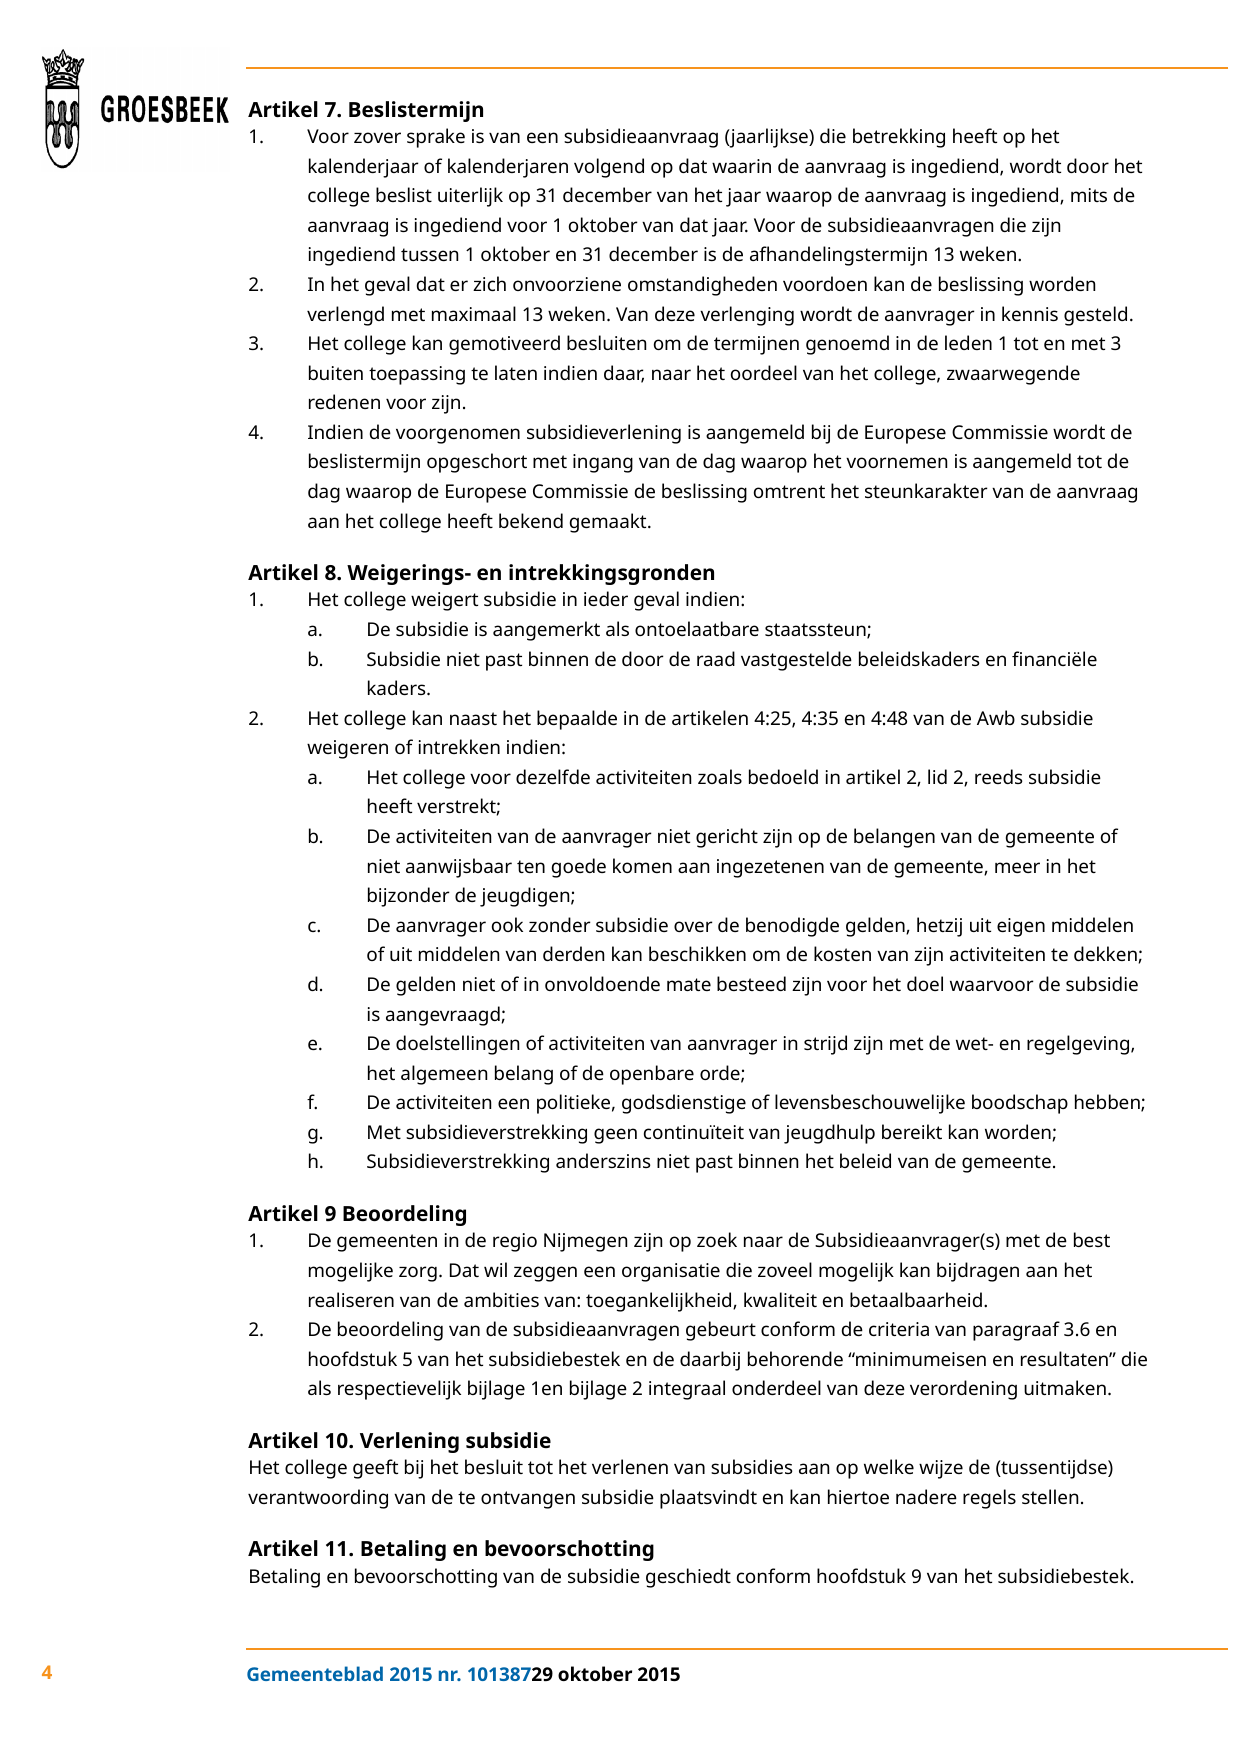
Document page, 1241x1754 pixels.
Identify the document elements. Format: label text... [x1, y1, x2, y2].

picture [41, 47, 231, 172]
text Betaling en bevoorschotting van de subsidie geschiedt conform hoofdstuk 9 van het subsidiebestek. [248, 1563, 1152, 1588]
list Het college voor dezelfde activiteiten zoals bedoeld in artikel 2, lid 2, reeds subsidie heeft verstrekt; [307, 764, 1152, 819]
text Artikel 7. Beslistermijn [248, 95, 1152, 123]
list De gelden niet of in onvoldoende mate besteed zijn voor het doel waarvoor de subsidie is aangevraagd; [307, 971, 1152, 1027]
list De aanvrager ook zonder subsidie over de benodigde gelden, hetzij uit eigen middelen of uit middelen van derden kan beschikken om de kosten van zijn activiteiten te dekken; [307, 912, 1152, 967]
list De doelstellingen of activiteiten van aanvrager in strijd zijn met de wet- en regelgeving, het algemeen belang of de openbare orde; [307, 1030, 1152, 1086]
list De activiteiten van de aanvrager niet gericht zijn op de belangen van de gemeente of niet aanwijsbaar ten goede komen aan ingezetenen van de gemeente, meer in het bijzonder de jeugdigen; [307, 823, 1152, 908]
list Subsidie niet past binnen de door de raad vastgestelde beleidskaders en financiële kaders. [307, 646, 1152, 701]
list Subsidieverstrekking anderszins niet past binnen het beleid van de gemeente. [307, 1149, 1152, 1174]
text Artikel 10. Verlening subsidie [248, 1426, 1152, 1454]
list Voor zover sprake is van een subsidieaanvraag (jaarlijkse) die betrekking heeft op het kalenderjaar of kalenderjaren volgend op dat waarin de aanvraag is ingediend, wordt door het college beslist uiterlijk op 31 december van het jaar waarop de aanvraag is ingediend, mits de aanvraag is ingediend voor 1 oktober van dat jaar. Voor de subsidieaanvragen die zijn ingediend tussen 1 oktober en 31 december is de afhandelingstermijn 13 weken. [248, 123, 1152, 267]
list De beoordeling van de subsidieaanvragen gebeurt conform de criteria van paragraaf 3.6 en hoofdstuk 5 van het subsidiebestek en de daarbij behorende “minimumeisen en resultaten” die als respectievelijk bijlage 1en bijlage 2 integraal onderdeel van deze verordening uitmaken. [248, 1316, 1152, 1401]
text Artikel 11. Betaling en bevoorschotting [248, 1534, 1152, 1563]
list De subsidie is aangemerkt als ontoelaatbare staatssteun; [307, 616, 1152, 642]
list De gemeenten in de regio Nijmegen zijn op zoek naar de Subsidieaanvrager(s) met de best mogelijke zorg. Dat wil zeggen een organisatie die zoveel mogelijk kan bijdragen aan het realiseren van de ambities van: toegankelijkheid, kwaliteit en betaalbaarheid. [248, 1228, 1152, 1312]
text Artikel 8. Weigerings- en intrekkingsgronden [248, 558, 1152, 587]
text Het college geeft bij het besluit tot het verlenen van subsidies aan op welke wijze de (tussentijdse) verantwoording van de te ontvangen subsidie plaatsvindt en kan hiertoe nadere regels stellen. [248, 1454, 1152, 1510]
list Het college weigert subsidie in ieder geval indien: [248, 587, 1152, 612]
list Indien de voorgenomen subsidieverlening is aangemeld bij de Europese Commissie wordt de beslistermijn opgeschort met ingang van de dag waarop het voornemen is aangemeld tot de dag waarop de Europese Commissie de beslissing omtrent het steunkarakter van de aanvraag aan het college heeft bekend gemaakt. [248, 419, 1152, 533]
list Het college kan naast het bepaalde in de artikelen 4:25, 4:35 en 4:48 van de Awb subsidie weigeren of intrekken indien: [248, 705, 1152, 760]
text Artikel 9 Beoordeling [248, 1199, 1152, 1228]
list Met subsidieverstrekking geen continuïteit van jeugdhulp bereikt kan worden; [307, 1119, 1152, 1145]
list In het geval dat er zich onvoorziene omstandigheden voordoen kan de beslissing worden verlengd met maximaal 13 weken. Van deze verlenging wordt de aanvrager in kennis gesteld. [248, 271, 1152, 326]
list De activiteiten een politieke, godsdienstige of levensbeschouwelijke boodschap hebben; [307, 1089, 1152, 1115]
list Het college kan gemotiveerd besluiten om de termijnen genoemd in de leden 1 tot en met 3 buiten toepassing te laten indien daar, naar het oordeel van het college, zwaarwegende redenen voor zijn. [248, 330, 1152, 415]
